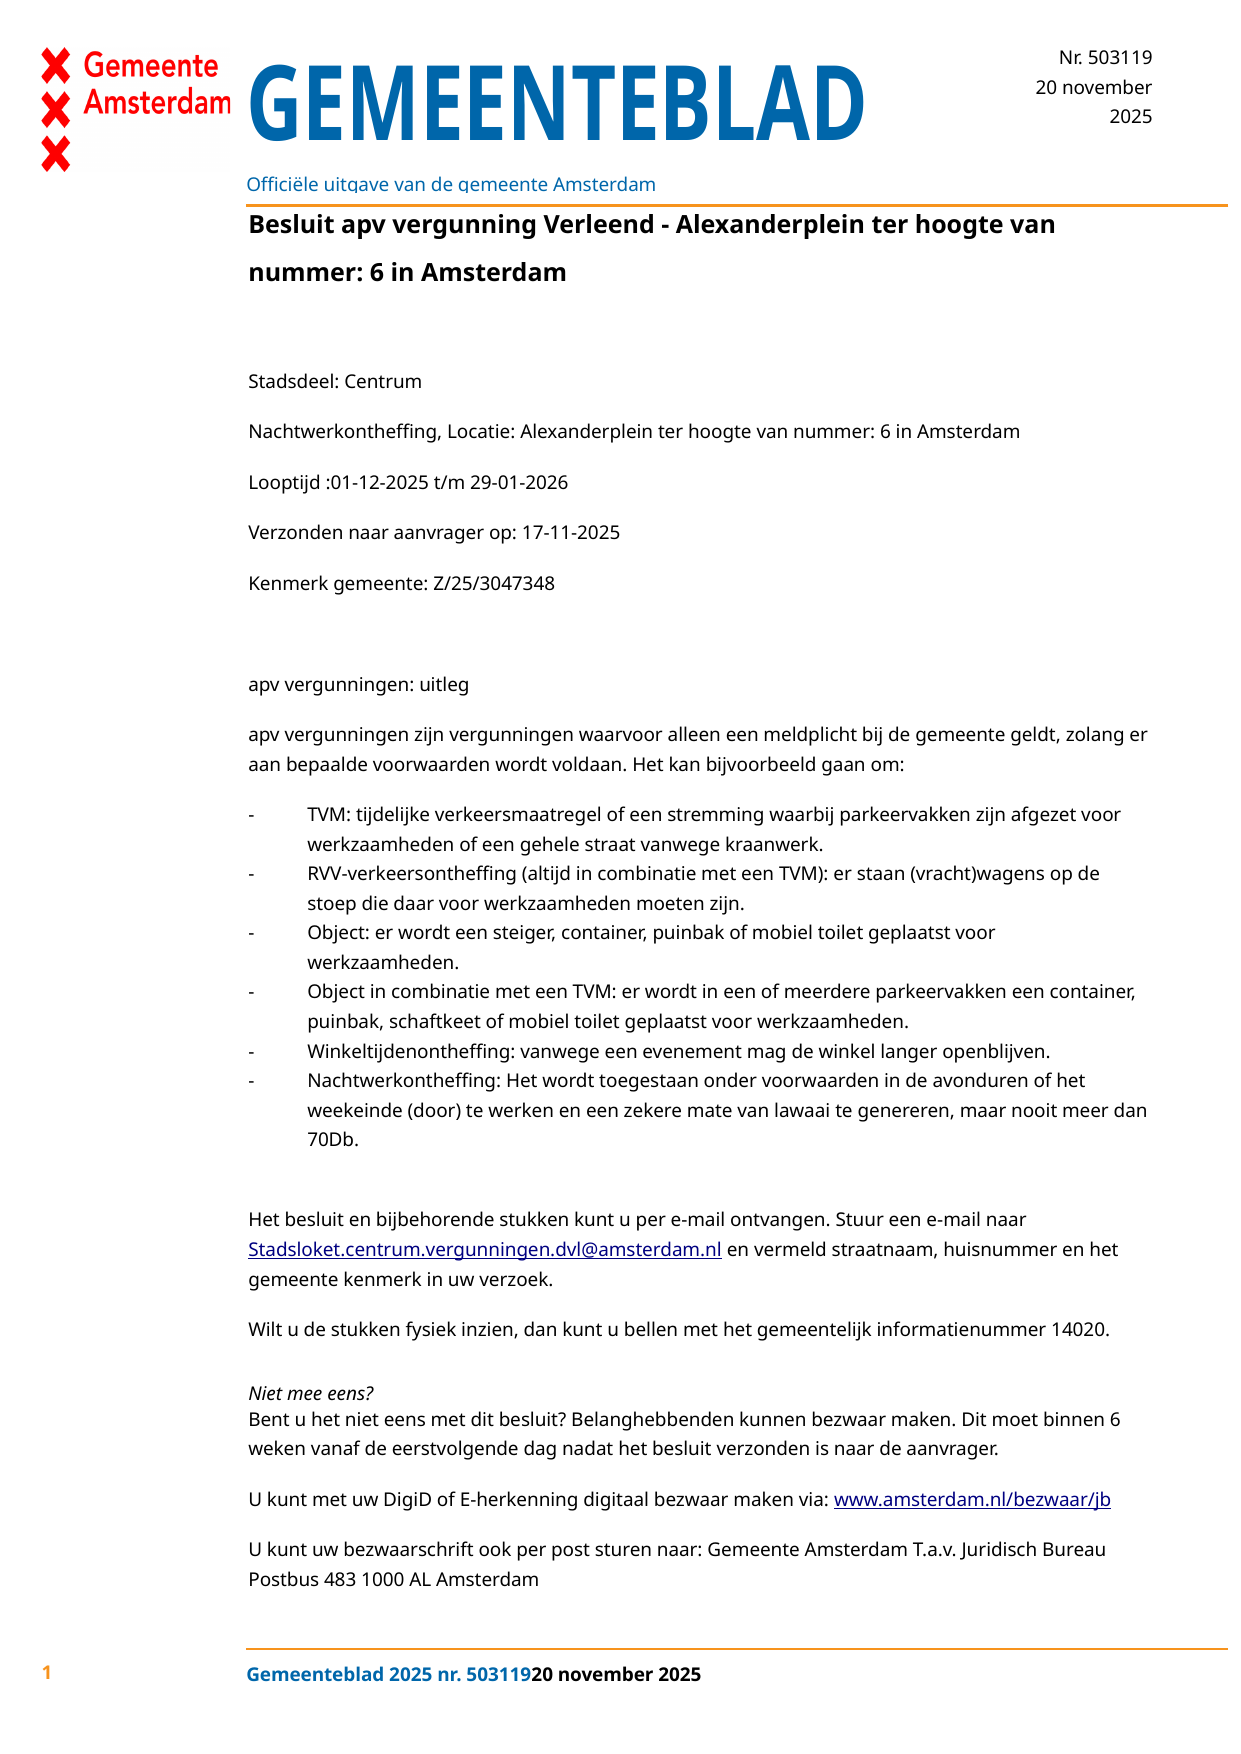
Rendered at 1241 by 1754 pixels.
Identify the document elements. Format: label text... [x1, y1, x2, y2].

text apv vergunningen zijn vergunningen waarvoor alleen een meldplicht bij de gemeente geldt, zolang er aan bepaalde voorwaarden wordt voldaan. Het kan bijvoorbeeld gaan om: [248, 721, 1152, 777]
text Kenmerk gemeente: Z/25/3047348 [248, 570, 1152, 596]
text U kunt uw bezwaarschrift ook per post sturen naar: Gemeente Amsterdam T.a.v. Juridisch Bureau Postbus 483 1000 AL Amsterdam [248, 1536, 1152, 1592]
list TVM: tijdelijke verkeersmaatregel of een stremming waarbij parkeervakken zijn afgezet voor werkzaamheden of een gehele straat vanwege kraanwerk. [248, 801, 1152, 857]
text U kunt met uw DigiD of E-herkenning digitaal bezwaar maken via: www.amsterdam.nl/bezwaar/jb [248, 1486, 1152, 1512]
text Besluit apv vergunning Verleend - Alexanderplein ter hoogte van nummer: 6 in Amsterdam [248, 207, 1152, 288]
list Object in combinatie met een TVM: er wordt in een of meerdere parkeervakken een container, puinbak, schaftkeet of mobiel toilet geplaatst voor werkzaamheden. [248, 979, 1152, 1034]
text Stadsdeel: Centrum [248, 368, 1152, 394]
text apv vergunningen: uitleg [248, 671, 1152, 697]
text Het besluit en bijbehorende stukken kunt u per e-mail ontvangen. Stuur een e-mail naar Stadsloket.centrum.vergunningen.dvl@amsterdam.nl en vermeld straatnaam, huisnummer en het gemeente kenmerk in uw verzoek. [248, 1207, 1152, 1292]
text Bent u het niet eens met dit besluit? Belanghebbenden kunnen bezwaar maken. Dit moet binnen 6 weken vanaf de eerstvolgende dag nadat het besluit verzonden is naar de aanvrager. [248, 1406, 1152, 1461]
text Verzonden naar aanvrager op: 17-11-2025 [248, 519, 1152, 545]
text Niet mee eens? [248, 1380, 1152, 1406]
list Winkeltijdenontheffing: vanwege een evenement mag de winkel langer openblijven. [248, 1038, 1152, 1064]
text Wilt u de stukken fysiek inzien, dan kunt u bellen met het gemeentelijk informatienummer 14020. [248, 1316, 1152, 1342]
text Nachtwerkontheffing, Locatie: Alexanderplein ter hoogte van nummer: 6 in Amsterdam [248, 419, 1152, 444]
list RVV-verkeersontheffing (altijd in combinatie met een TVM): er staan (vracht)wagens op de stoep die daar voor werkzaamheden moeten zijn. [248, 860, 1152, 916]
picture [41, 47, 231, 172]
list Nachtwerkontheffing: Het wordt toegestaan onder voorwaarden in de avonduren of het weekeinde (door) te werken en een zekere mate van lawaai te genereren, maar nooit meer dan 70Db. [248, 1067, 1152, 1152]
text Looptijd :01-12-2025 t/m 29-01-2026 [248, 469, 1152, 495]
list Object: er wordt een steiger, container, puinbak of mobiel toilet geplaatst voor werkzaamheden. [248, 919, 1152, 975]
